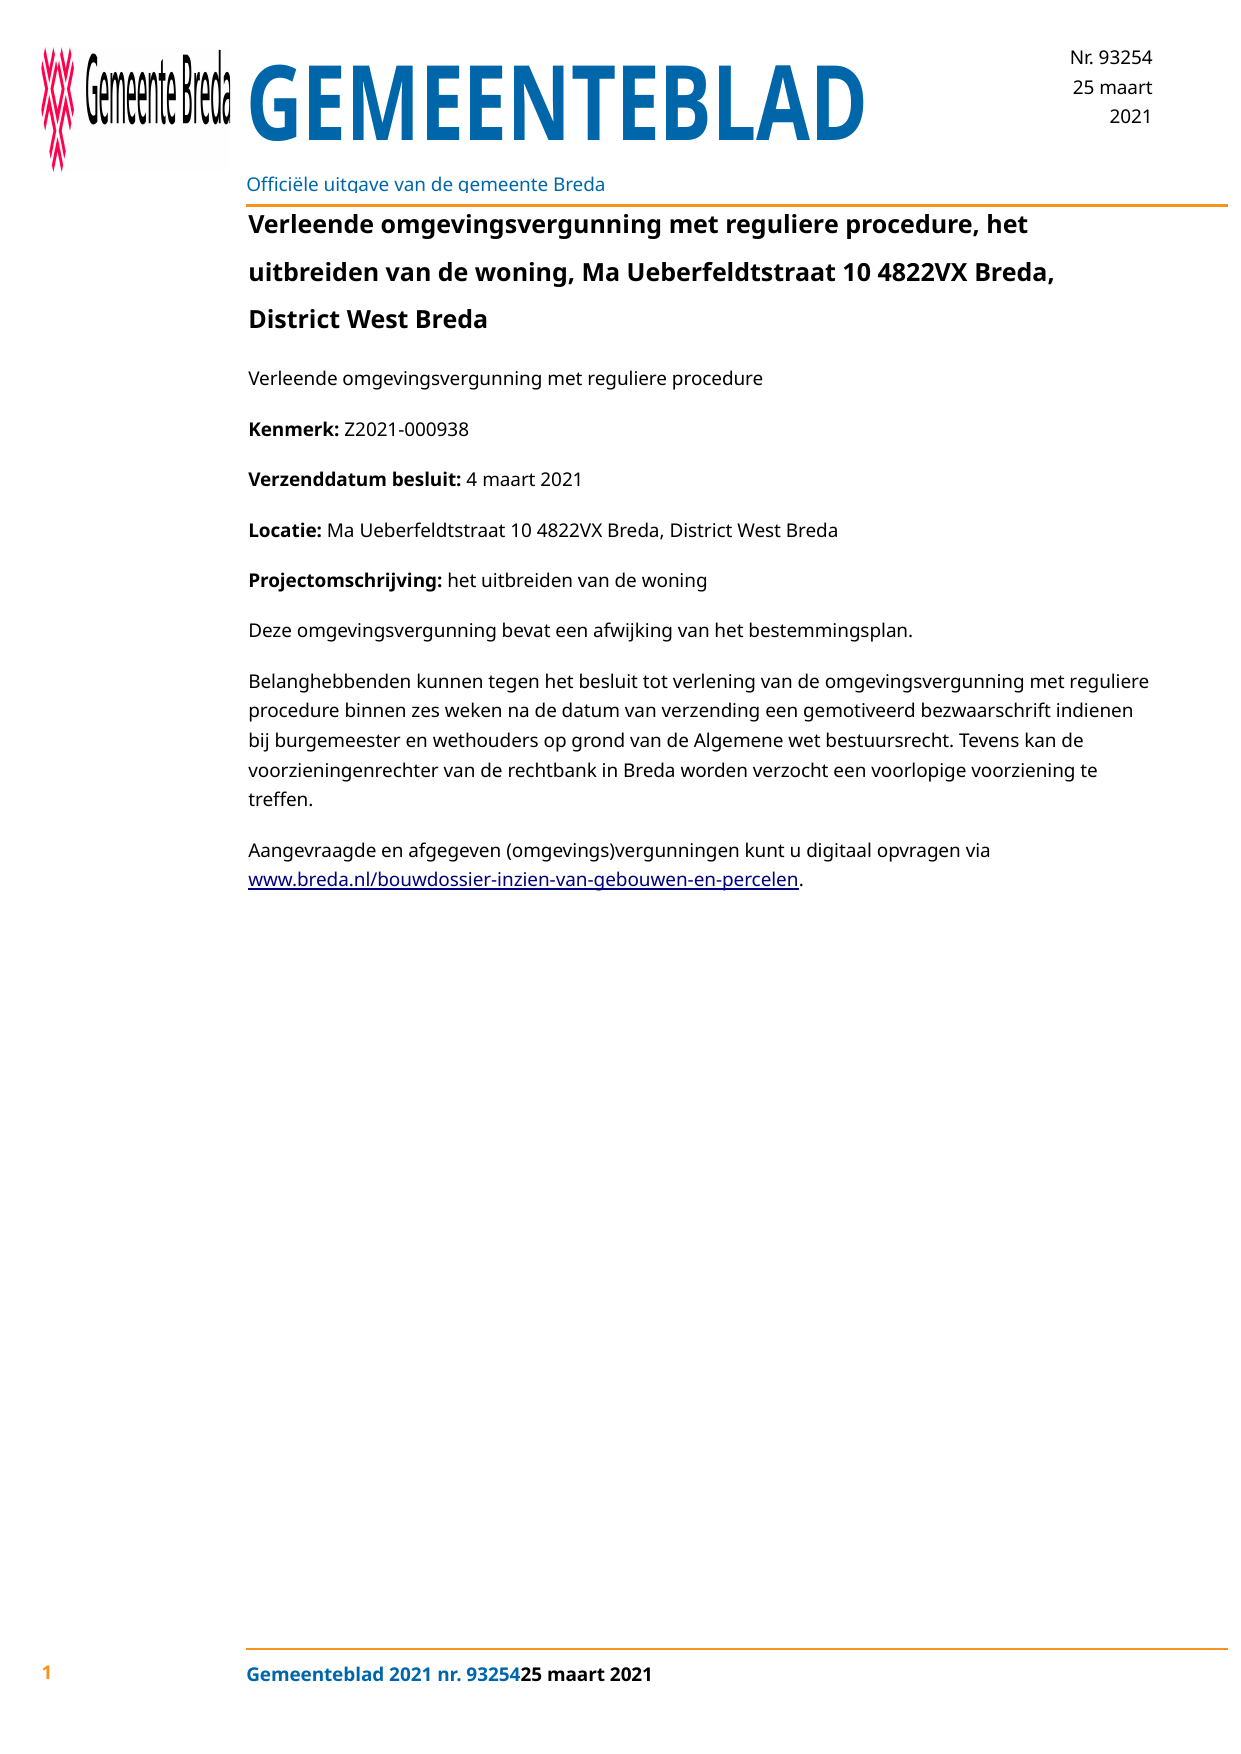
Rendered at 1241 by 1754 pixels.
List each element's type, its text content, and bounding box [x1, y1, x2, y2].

text Locatie: Ma Ueberfeldtstraat 10 4822VX Breda, District West Breda [248, 517, 1152, 542]
text Verleende omgevingsvergunning met reguliere procedure, het uitbreiden van de woning, Ma Ueberfeldtstraat 10 4822VX Breda, District West Breda [248, 207, 1152, 336]
text Kenmerk: Z2021-000938 [248, 416, 1152, 442]
text Projectomschrijving: het uitbreiden van de woning [248, 567, 1152, 593]
text Deze omgevingsvergunning bevat een afwijking van het bestemmingsplan. [248, 618, 1152, 643]
picture [41, 47, 231, 172]
text Aangevraagde en afgegeven (omgevings)vergunningen kunt u digitaal opvragen via www.breda.nl/bouwdossier-inzien-van-gebouwen-en-percelen. [248, 837, 1152, 892]
text Verzenddatum besluit: 4 maart 2021 [248, 466, 1152, 492]
text Belanghebbenden kunnen tegen het besluit tot verlening van de omgevingsvergunning met reguliere procedure binnen zes weken na de datum van verzending een gemotiveerd bezwaarschrift indienen bij burgemeester en wethouders op grond van de Algemene wet bestuursrecht. Tevens kan de voorzieningenrechter van de rechtbank in Breda worden verzocht een voorlopige voorziening te treffen. [248, 668, 1152, 812]
text Verleende omgevingsvergunning met reguliere procedure [248, 366, 1152, 391]
